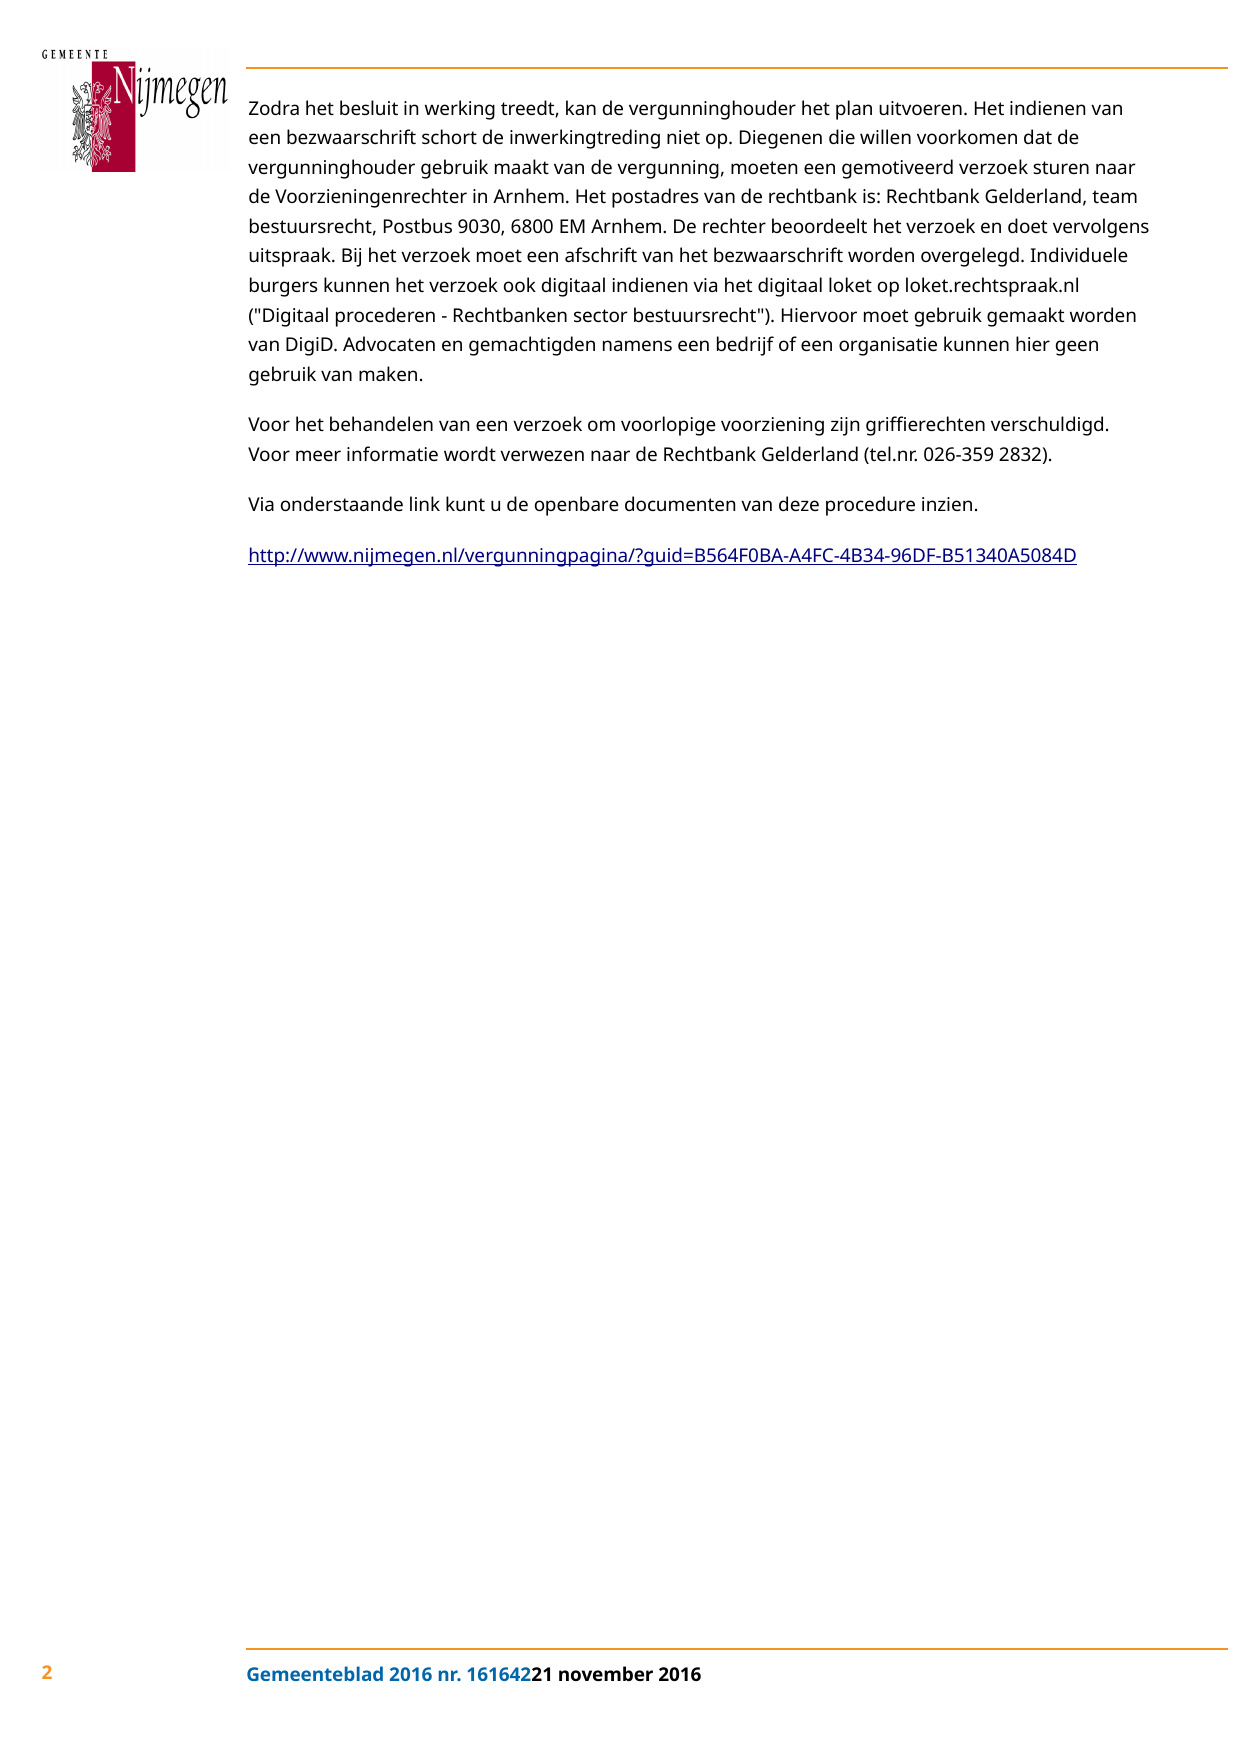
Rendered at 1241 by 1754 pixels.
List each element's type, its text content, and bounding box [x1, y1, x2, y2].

text Via onderstaande link kunt u de openbare documenten van deze procedure inzien. [248, 491, 1152, 517]
text Zodra het besluit in werking treedt, kan de vergunninghouder het plan uitvoeren. Het indienen van een bezwaarschrift schort de inwerkingtreding niet op. Diegenen die willen voorkomen dat de vergunninghouder gebruik maakt van de vergunning, moeten een gemotiveerd verzoek sturen naar de Voorzieningenrechter in Arnhem. Het postadres van de rechtbank is: Rechtbank Gelderland, team bestuursrecht, Postbus 9030, 6800 EM Arnhem. De rechter beoordeelt het verzoek en doet vervolgens uitspraak. Bij het verzoek moet een afschrift van het bezwaarschrift worden overgelegd. Individuele burgers kunnen het verzoek ook digitaal indienen via het digitaal loket op loket.rechtspraak.nl ("Digitaal procederen - Rechtbanken sector bestuursrecht"). Hiervoor moet gebruik gemaakt worden van DigiD. Advocaten en gemachtigden namens een bedrijf of een organisatie kunnen hier geen gebruik van maken. [248, 95, 1152, 387]
text http://www.nijmegen.nl/vergunningpagina/?guid=B564F0BA-A4FC-4B34-96DF-B51340A5084D [248, 542, 1152, 568]
picture [41, 47, 231, 172]
text Voor het behandelen van een verzoek om voorlopige voorziening zijn griffierechten verschuldigd. Voor meer informatie wordt verwezen naar de Rechtbank Gelderland (tel.nr. 026-359 2832). [248, 411, 1152, 467]
